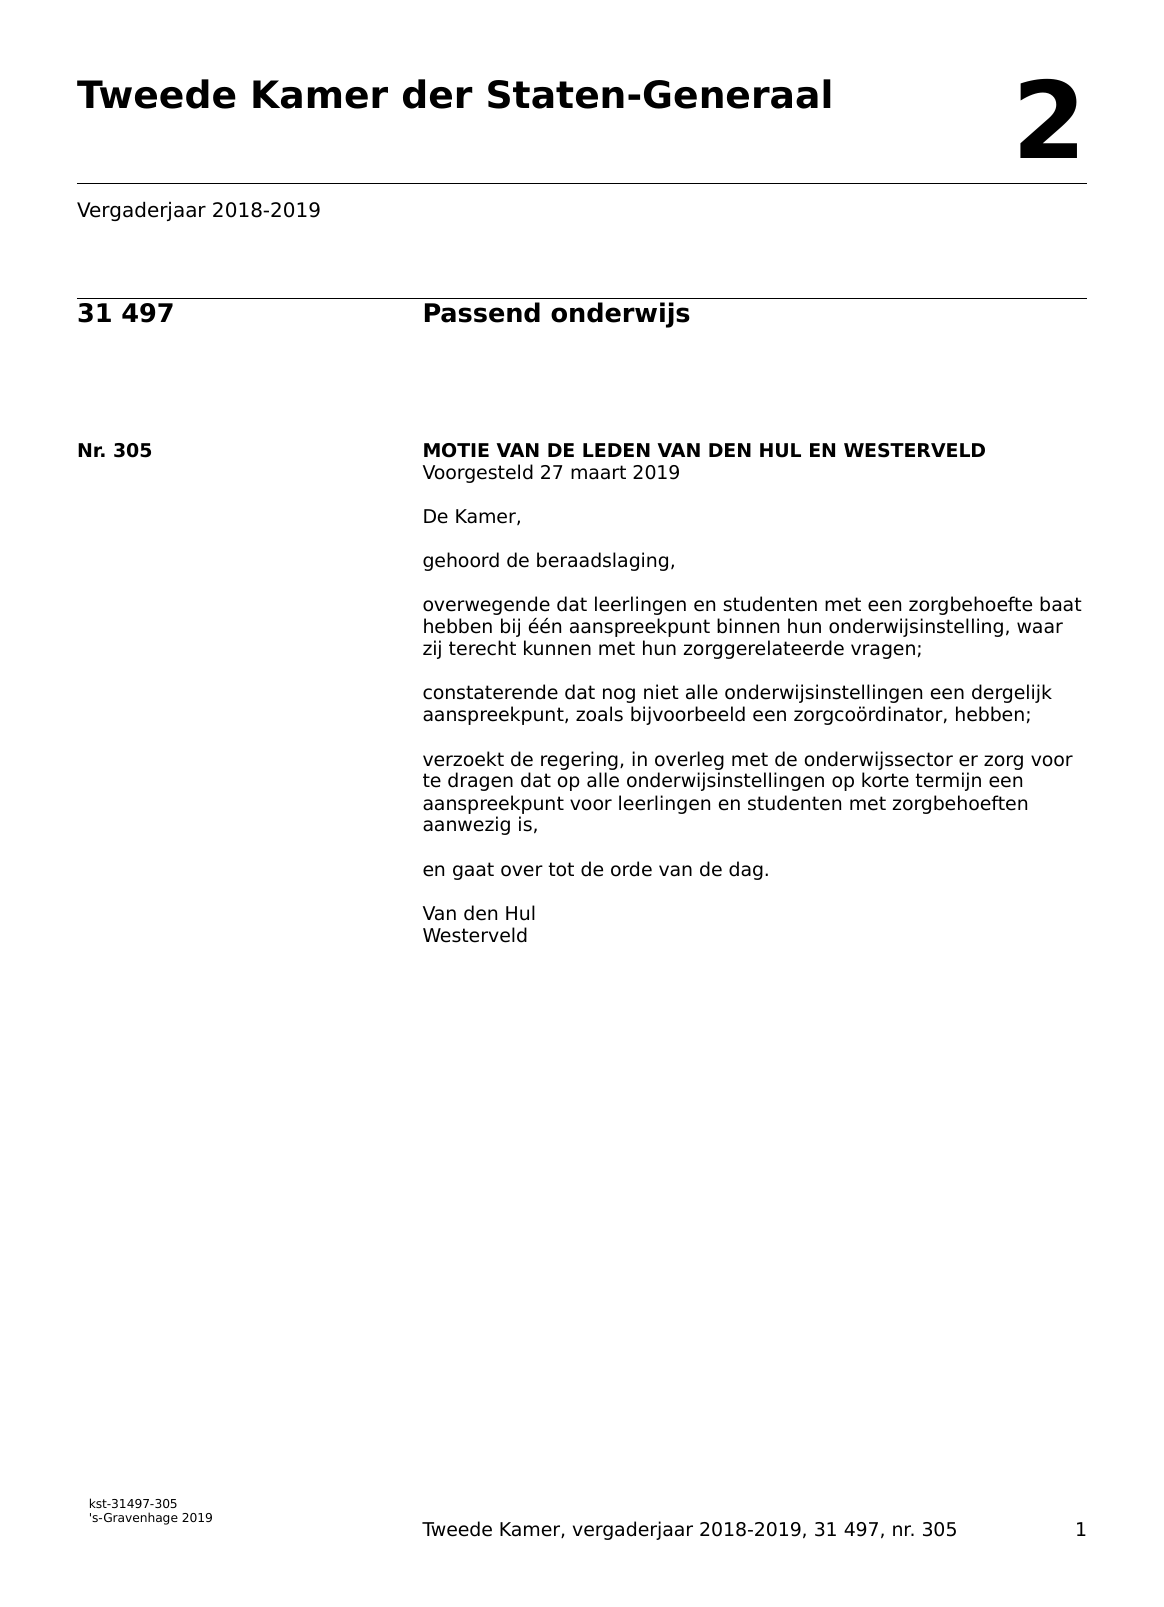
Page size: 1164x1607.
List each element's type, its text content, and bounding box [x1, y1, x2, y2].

text constaterende dat nog niet alle onderwijsinstellingen een dergelijk aanspreekpunt, zoals bijvoorbeeld een zorgcoördinator, hebben; [422, 682, 1087, 726]
text Westerveld [422, 925, 1087, 947]
text 's-Gravenhage 2019 [88, 1511, 323, 1525]
subtitle 31 497 Passend onderwijs [77, 299, 1087, 329]
table_cell Vergaderjaar 2018-2019 [77, 184, 1087, 298]
text verzoekt de regering, in overleg met de onderwijssector er zorg voor te dragen dat op alle onderwijsinstellingen op korte termijn een aanspreekpunt voor leerlingen en studenten met zorgbehoeften aanwezig is, [422, 748, 1087, 836]
text Voorgesteld 27 maart 2019 [422, 462, 1087, 484]
table_header Tweede Kamer der Staten-Generaal [77, 59, 886, 183]
subtitle Nr. 305 MOTIE VAN DE LEDEN VAN DEN HUL EN WESTERVELD [77, 440, 1087, 462]
table_header 2 [886, 59, 1087, 183]
text Van den Hul [422, 903, 1087, 925]
text en gaat over tot de orde van de dag. [422, 858, 1087, 881]
text gehoord de beraadslaging, [422, 550, 1087, 572]
text kst-31497-305 [88, 1497, 323, 1511]
text overwegende dat leerlingen en studenten met een zorgbehoefte baat hebben bij één aanspreekpunt binnen hun onderwijsinstelling, waar zij terecht kunnen met hun zorggerelateerde vragen; [422, 594, 1087, 660]
text De Kamer, [422, 506, 1087, 528]
